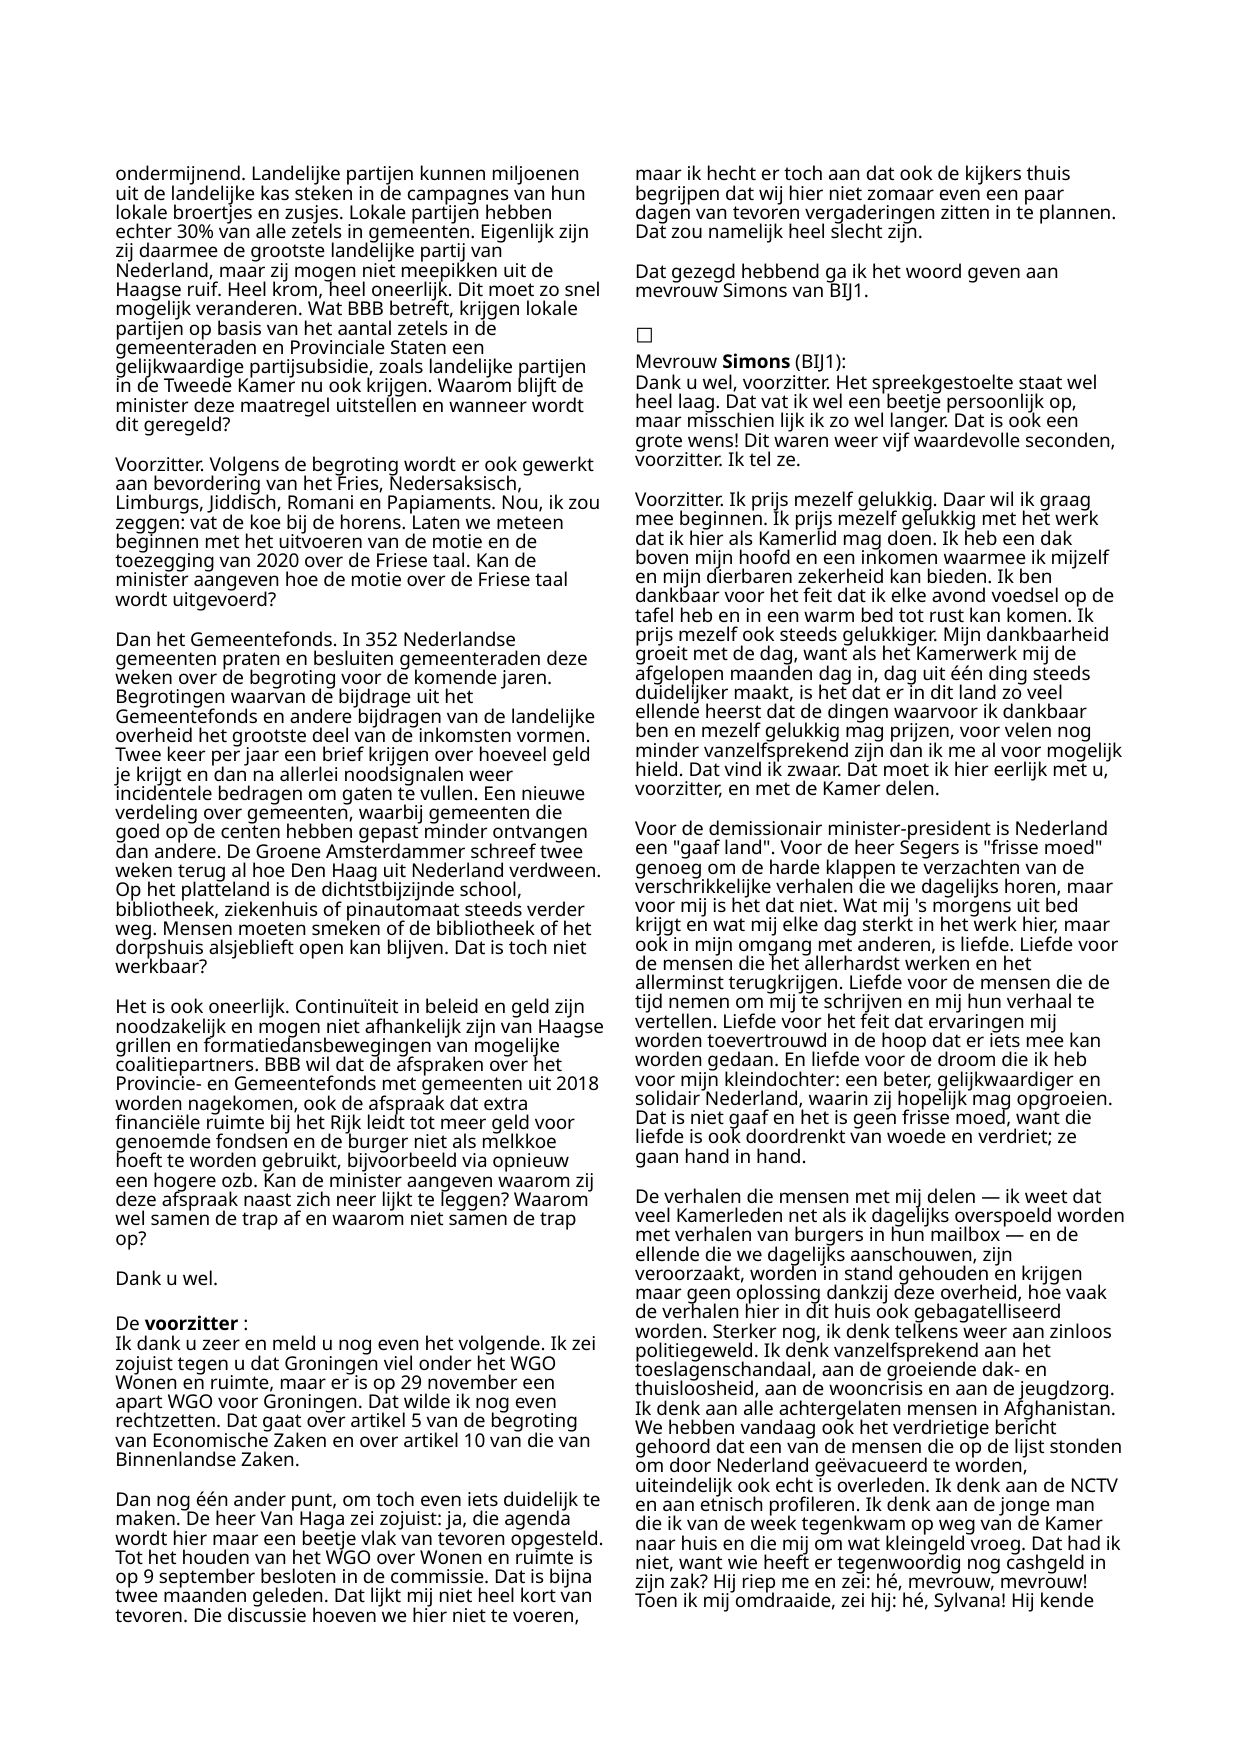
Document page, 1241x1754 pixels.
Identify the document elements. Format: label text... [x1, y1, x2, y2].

text ondermijnend. Landelijke partijen kunnen miljoenen uit de landelijke kas steken in de campagnes van hun lokale broertjes en zusjes. Lokale partijen hebben echter 30% van alle zetels in gemeenten. Eigenlijk zijn zij daarmee de grootste landelijke partij van Nederland, maar zij mogen niet meepikken uit de Haagse ruif. Heel krom, heel oneerlijk. Dit moet zo snel mogelijk veranderen. Wat BBB betreft, krijgen lokale partijen op basis van het aantal zetels in de gemeenteraden en Provinciale Staten een gelijkwaardige partijsubsidie, zoals landelijke partijen in de Tweede Kamer nu ook krijgen. Waarom blijft de minister deze maatregel uitstellen en wanneer wordt dit geregeld? [115, 165, 605, 435]
text Dan nog één ander punt, om toch even iets duidelijk te maken. De heer Van Haga zei zojuist: ja, die agenda wordt hier maar een beetje vlak van tevoren opgesteld. Tot het houden van het WGO over Wonen en ruimte is op 9 september besloten in de commissie. Dat is bijna twee maanden geleden. Dat lijkt mij niet heel kort van tevoren. Die discussie hoeven we hier niet te voeren, [115, 1491, 605, 1626]
text Dank u wel, voorzitter. Het spreekgestoelte staat wel heel laag. Dat vat ik wel een beetje persoonlijk op, maar misschien lijk ik zo wel langer. Dat is ook een grote wens! Dit waren weer vijf waardevolle seconden, voorzitter. Ik tel ze. [635, 374, 1125, 470]
text Dank u wel. [115, 1269, 605, 1289]
text Dat gezegd hebbend ga ik het woord geven aan mevrouw Simons van BIJ1. [635, 263, 1125, 302]
text De voorzitter : [115, 1310, 605, 1335]
text Het is ook oneerlijk. Continuïteit in beleid en geld zijn noodzakelijk en mogen niet afhankelijk zijn van Haagse grillen en formatiedansbewegingen van mogelijke coalitiepartners. BBB wil dat de afspraken over het Provincie- en Gemeentefonds met gemeenten uit 2018 worden nagekomen, ook de afspraak dat extra financiële ruimte bij het Rijk leidt tot meer geld voor genoemde fondsen en de burger niet als melkkoe hoeft te worden gebruikt, bijvoorbeeld via opnieuw een hogere ozb. Kan de minister aangeven waarom zij deze afspraak naast zich neer lijkt te leggen? Waarom wel samen de trap af en waarom niet samen de trap op? [115, 998, 605, 1249]
text ⬜ [635, 322, 1125, 348]
text Mevrouw Simons (BIJ1): [635, 348, 1125, 374]
text Ik dank u zeer en meld u nog even het volgende. Ik zei zojuist tegen u dat Groningen viel onder het WGO Wonen en ruimte, maar er is op 29 november een apart WGO voor Groningen. Dat wilde ik nog even rechtzetten. Dat gaat over artikel 5 van de begroting van Economische Zaken en over artikel 10 van die van Binnenlandse Zaken. [115, 1335, 605, 1470]
text De verhalen die mensen met mij delen — ik weet dat veel Kamerleden net als ik dagelijks overspoeld worden met verhalen van burgers in hun mailbox — en de ellende die we dagelijks aanschouwen, zijn veroorzaakt, worden in stand gehouden en krijgen maar geen oplossing dankzij deze overheid, hoe vaak de verhalen hier in dit huis ook gebagatelliseerd worden. Sterker nog, ik denk telkens weer aan zinloos politiegeweld. Ik denk vanzelfsprekend aan het toeslagenschandaal, aan de groeiende dak- en thuisloosheid, aan de wooncrisis en aan de jeugdzorg. Ik denk aan alle achtergelaten mensen in Afghanistan. We hebben vandaag ook het verdrietige bericht gehoord dat een van de mensen die op de lijst stonden om door Nederland geëvacueerd te worden, uiteindelijk ook echt is overleden. Ik denk aan de NCTV en aan etnisch profileren. Ik denk aan de jonge man die ik van de week tegenkwam op weg van de Kamer naar huis en die mij om wat kleingeld vroeg. Dat had ik niet, want wie heeft er tegenwoordig nog cashgeld in zijn zak? Hij riep me en zei: hé, mevrouw, mevrouw! Toen ik mij omdraaide, zei hij: hé, Sylvana! Hij kende [635, 1188, 1125, 1612]
text Voorzitter. Ik prijs mezelf gelukkig. Daar wil ik graag mee beginnen. Ik prijs mezelf gelukkig met het werk dat ik hier als Kamerlid mag doen. Ik heb een dak boven mijn hoofd en een inkomen waarmee ik mijzelf en mijn dierbaren zekerheid kan bieden. Ik ben dankbaar voor het feit dat ik elke avond voedsel op de tafel heb en in een warm bed tot rust kan komen. Ik prijs mezelf ook steeds gelukkiger. Mijn dankbaarheid groeit met de dag, want als het Kamerwerk mij de afgelopen maanden dag in, dag uit één ding steeds duidelijker maakt, is het dat er in dit land zo veel ellende heerst dat de dingen waarvoor ik dankbaar ben en mezelf gelukkig mag prijzen, voor velen nog minder vanzelfsprekend zijn dan ik me al voor mogelijk hield. Dat vind ik zwaar. Dat moet ik hier eerlijk met u, voorzitter, en met de Kamer delen. [635, 491, 1125, 799]
text Voorzitter. Volgens de begroting wordt er ook gewerkt aan bevordering van het Fries, Nedersaksisch, Limburgs, Jiddisch, Romani en Papiaments. Nou, ik zou zeggen: vat de koe bij de horens. Laten we meteen beginnen met het uitvoeren van de motie en de toezegging van 2020 over de Friese taal. Kan de minister aangeven hoe de motie over de Friese taal wordt uitgevoerd? [115, 456, 605, 610]
text maar ik hecht er toch aan dat ook de kijkers thuis begrijpen dat wij hier niet zomaar even een paar dagen van tevoren vergaderingen zitten in te plannen. Dat zou namelijk heel slecht zijn. [635, 165, 1125, 242]
text Voor de demissionair minister-president is Nederland een "gaaf land". Voor de heer Segers is "frisse moed" genoeg om de harde klappen te verzachten van de verschrikkelijke verhalen die we dagelijks horen, maar voor mij is het dat niet. Wat mij 's morgens uit bed krijgt en wat mij elke dag sterkt in het werk hier, maar ook in mijn omgang met anderen, is liefde. Liefde voor de mensen die het allerhardst werken en het allerminst terugkrijgen. Liefde voor de mensen die de tijd nemen om mij te schrijven en mij hun verhaal te vertellen. Liefde voor het feit dat ervaringen mij worden toevertrouwd in de hoop dat er iets mee kan worden gedaan. En liefde voor de droom die ik heb voor mijn kleindochter: een beter, gelijkwaardiger en solidair Nederland, waarin zij hopelijk mag opgroeien. Dat is niet gaaf en het is geen frisse moed, want die liefde is ook doordrenkt van woede en verdriet; ze gaan hand in hand. [635, 820, 1125, 1167]
text Dan het Gemeentefonds. In 352 Nederlandse gemeenten praten en besluiten gemeenteraden deze weken over de begroting voor de komende jaren. Begrotingen waarvan de bijdrage uit het Gemeentefonds en andere bijdragen van de landelijke overheid het grootste deel van de inkomsten vormen. Twee keer per jaar een brief krijgen over hoeveel geld je krijgt en dan na allerlei noodsignalen weer incidentele bedragen om gaten te vullen. Een nieuwe verdeling over gemeenten, waarbij gemeenten die goed op de centen hebben gepast minder ontvangen dan andere. De Groene Amsterdammer schreef twee weken terug al hoe Den Haag uit Nederland verdween. Op het platteland is de dichtstbijzijnde school, bibliotheek, ziekenhuis of pinautomaat steeds verder weg. Mensen moeten smeken of de bibliotheek of het dorpshuis alsjeblieft open kan blijven. Dat is toch niet werkbaar? [115, 631, 605, 978]
